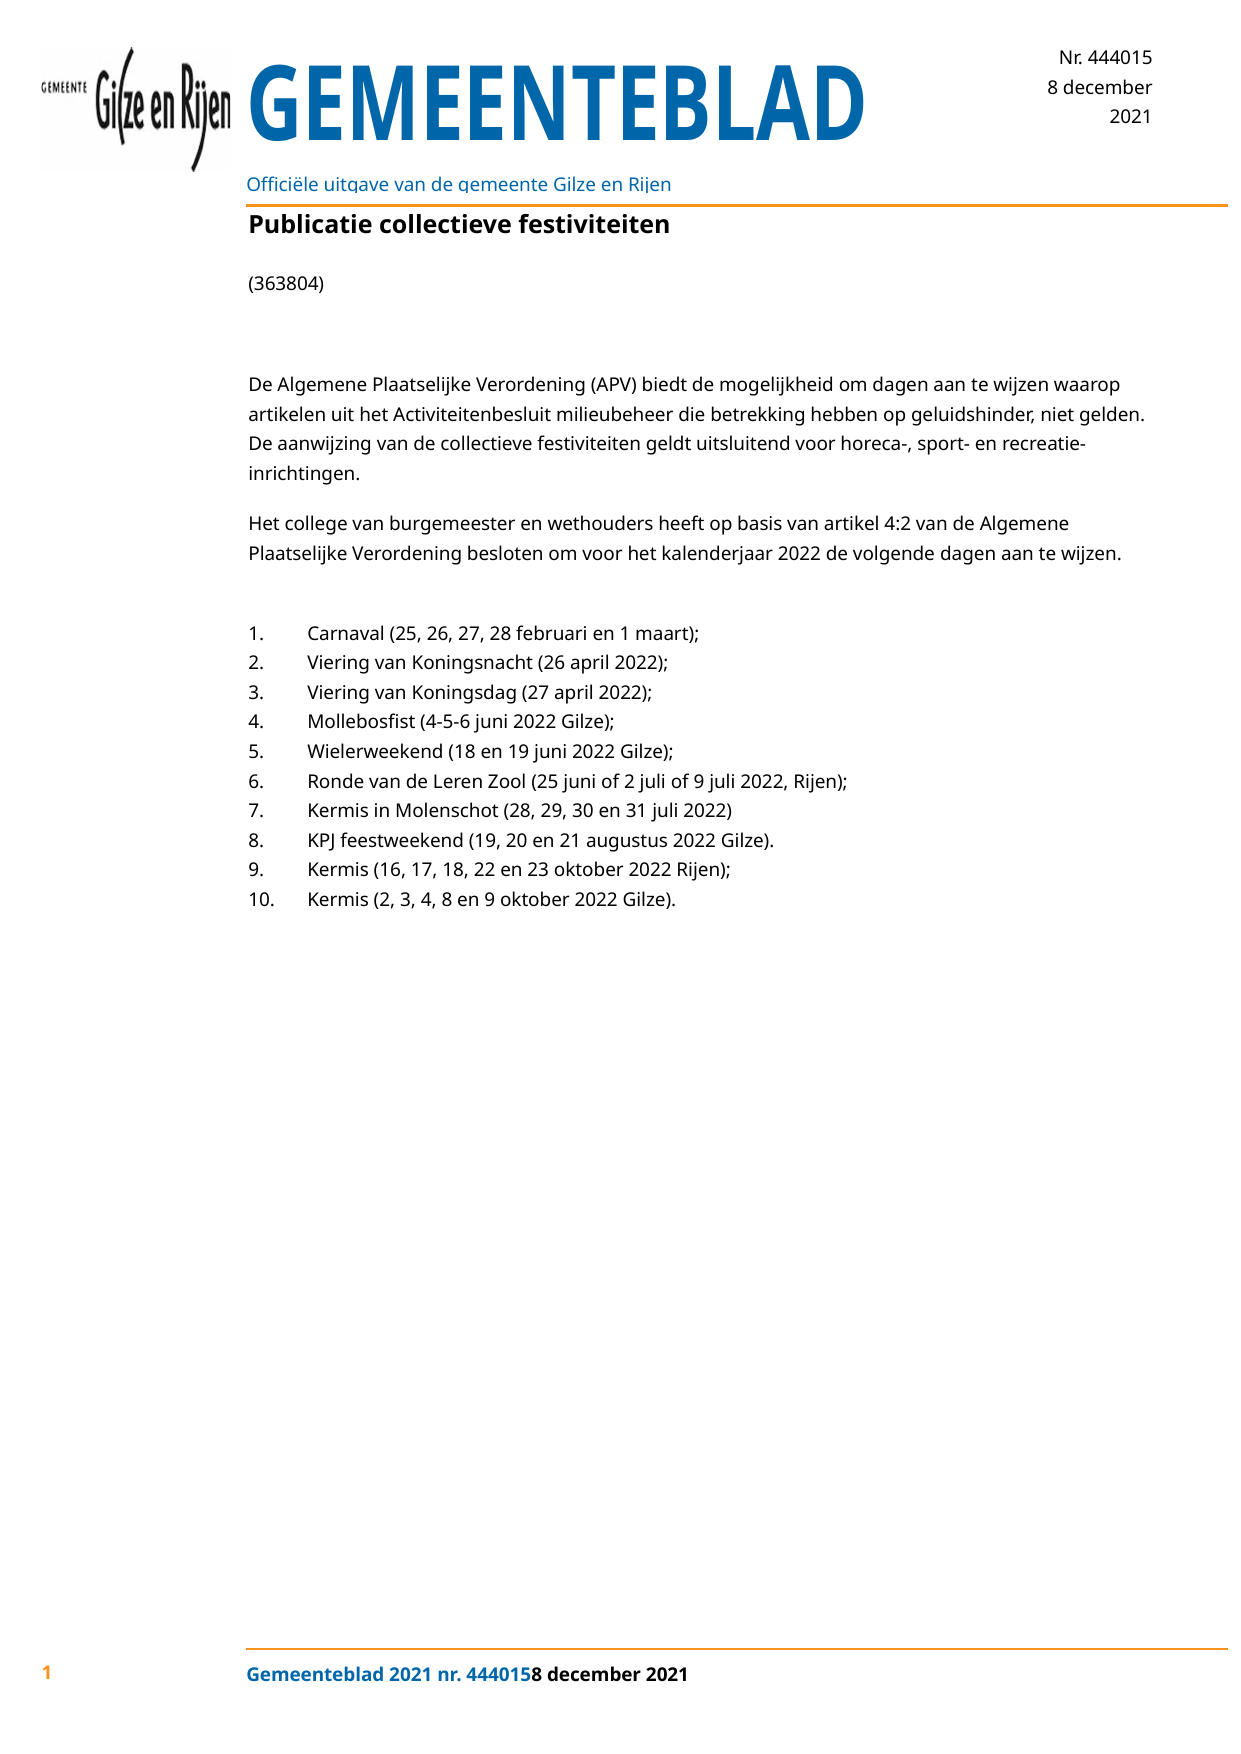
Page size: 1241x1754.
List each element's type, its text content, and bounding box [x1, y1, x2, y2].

picture [41, 47, 231, 172]
text Het college van burgemeester en wethouders heeft op basis van artikel 4:2 van de Algemene Plaatselijke Verordening besloten om voor het kalenderjaar 2022 de volgende dagen aan te wijzen. [248, 510, 1152, 566]
list KPJ feestweekend (19, 20 en 21 augustus 2022 Gilze). [248, 827, 1152, 853]
text (363804) [248, 270, 1152, 296]
list Ronde van de Leren Zool (25 juni of 2 juli of 9 juli 2022, Rijen); [248, 768, 1152, 793]
list Viering van Koningsdag (27 april 2022); [248, 679, 1152, 705]
list Kermis (2, 3, 4, 8 en 9 oktober 2022 Gilze). [248, 886, 1152, 912]
text Publicatie collectieve festiviteiten [248, 207, 1152, 241]
list Kermis (16, 17, 18, 22 en 23 oktober 2022 Rijen); [248, 857, 1152, 882]
list Carnaval (25, 26, 27, 28 februari en 1 maart); [248, 620, 1152, 646]
list Kermis in Molenschot (28, 29, 30 en 31 juli 2022) [248, 797, 1152, 823]
list Wielerweekend (18 en 19 juni 2022 Gilze); [248, 738, 1152, 764]
list Viering van Koningsnacht (26 april 2022); [248, 649, 1152, 675]
text De Algemene Plaatselijke Verordening (APV) biedt de mogelijkheid om dagen aan te wijzen waarop artikelen uit het Activiteitenbesluit milieubeheer die betrekking hebben op geluidshinder, niet gelden. De aanwijzing van de collectieve festiviteiten geldt uitsluitend voor horeca-, sport- en recreatie-inrichtingen. [248, 371, 1152, 486]
list Mollebosfist (4-5-6 juni 2022 Gilze); [248, 709, 1152, 734]
